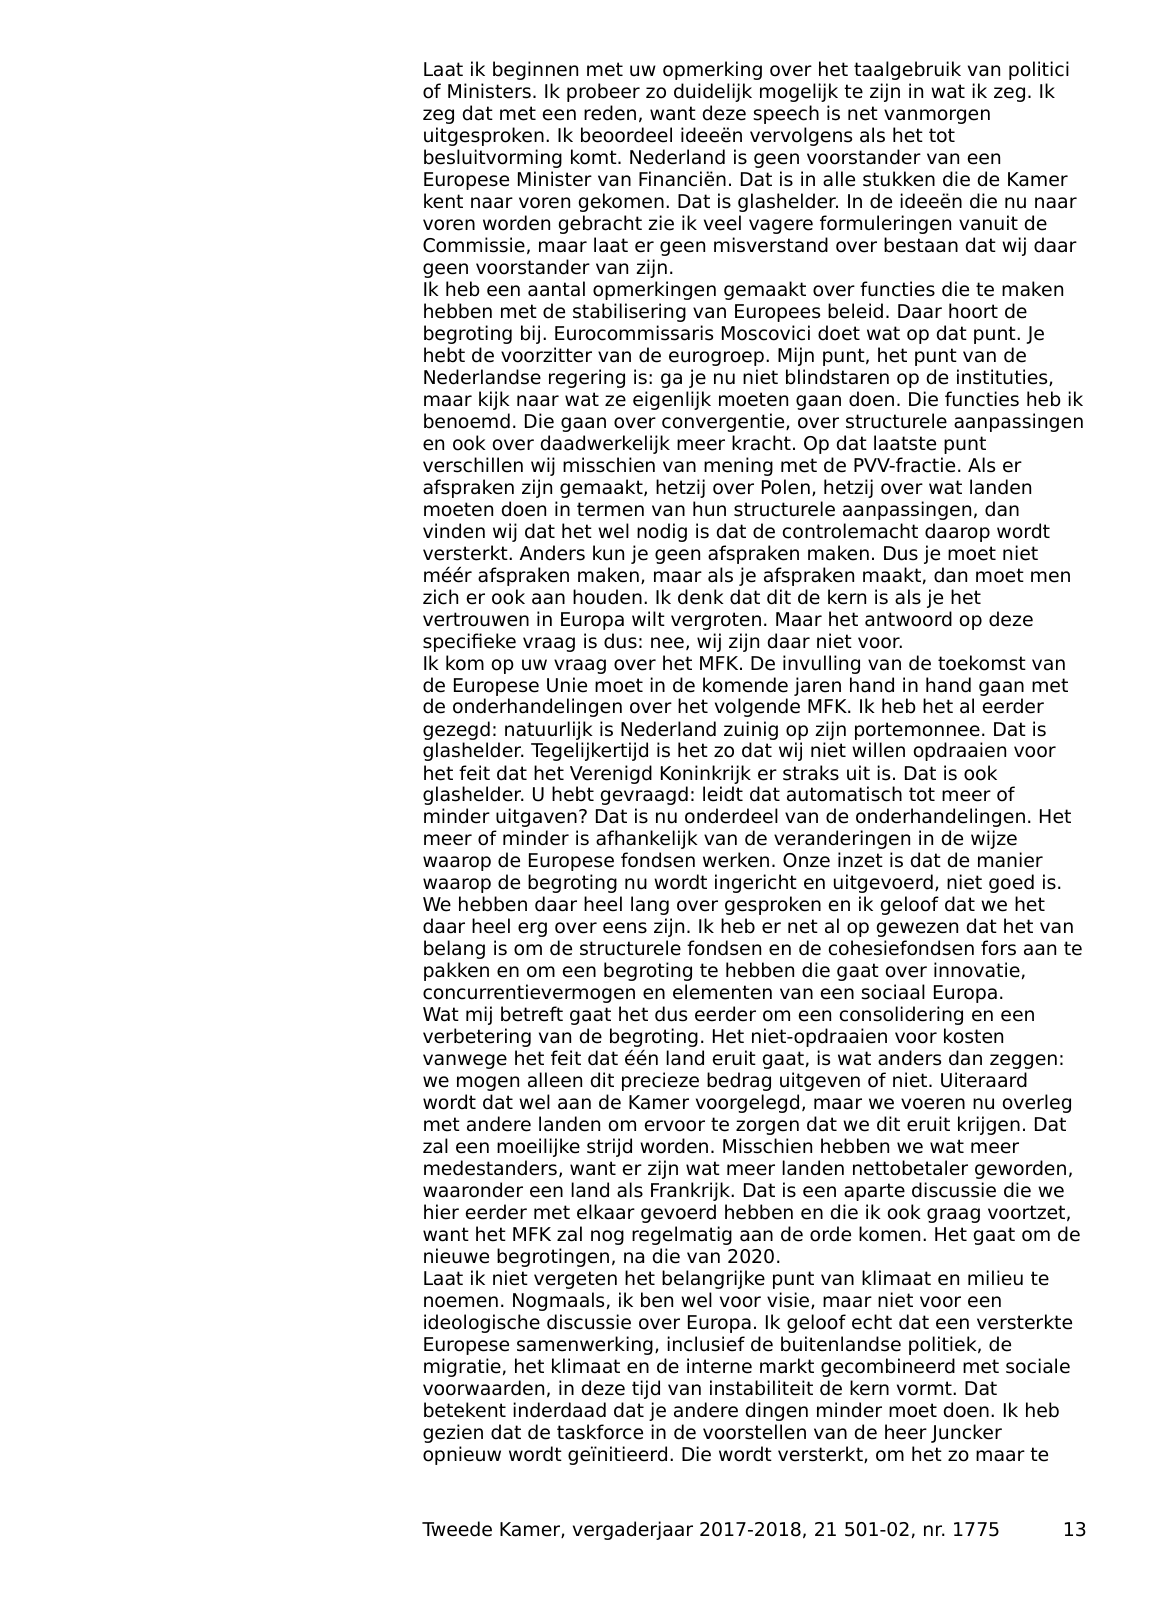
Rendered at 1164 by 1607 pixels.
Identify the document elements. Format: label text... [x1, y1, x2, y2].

text Wat mij betreft gaat het dus eerder om een consolidering en een verbetering van de begroting. Het niet-opdraaien voor kosten vanwege het feit dat één land eruit gaat, is wat anders dan zeggen: we mogen alleen dit precieze bedrag uitgeven of niet. Uiteraard wordt dat wel aan de Kamer voorgelegd, maar we voeren nu overleg met andere landen om ervoor te zorgen dat we dit eruit krijgen. Dat zal een moeilijke strijd worden. Misschien hebben we wat meer medestanders, want er zijn wat meer landen nettobetaler geworden, waaronder een land als Frankrijk. Dat is een aparte discussie die we hier eerder met elkaar gevoerd hebben en die ik ook graag voortzet, want het MFK zal nog regelmatig aan de orde komen. Het gaat om de nieuwe begrotingen, na die van 2020. [422, 1004, 1087, 1268]
text Ik kom op uw vraag over het MFK. De invulling van de toekomst van de Europese Unie moet in de komende jaren hand in hand gaan met de onderhandelingen over het volgende MFK. Ik heb het al eerder gezegd: natuurlijk is Nederland zuinig op zijn portemonnee. Dat is glashelder. Tegelijkertijd is het zo dat wij niet willen opdraaien voor het feit dat het Verenigd Koninkrijk er straks uit is. Dat is ook glashelder. U hebt gevraagd: leidt dat automatisch tot meer of minder uitgaven? Dat is nu onderdeel van de onderhandelingen. Het meer of minder is afhankelijk van de veranderingen in de wijze waarop de Europese fondsen werken. Onze inzet is dat de manier waarop de begroting nu wordt ingericht en uitgevoerd, niet goed is. We hebben daar heel lang over gesproken en ik geloof dat we het daar heel erg over eens zijn. Ik heb er net al op gewezen dat het van belang is om de structurele fondsen en de cohesiefondsen fors aan te pakken en om een begroting te hebben die gaat over innovatie, concurrentievermogen en elementen van een sociaal Europa. [422, 652, 1087, 1004]
text Laat ik beginnen met uw opmerking over het taalgebruik van politici of Ministers. Ik probeer zo duidelijk mogelijk te zijn in wat ik zeg. Ik zeg dat met een reden, want deze speech is net vanmorgen uitgesproken. Ik beoordeel ideeën vervolgens als het tot besluitvorming komt. Nederland is geen voorstander van een Europese Minister van Financiën. Dat is in alle stukken die de Kamer kent naar voren gekomen. Dat is glashelder. In de ideeën die nu naar voren worden gebracht zie ik veel vagere formuleringen vanuit de Commissie, maar laat er geen misverstand over bestaan dat wij daar geen voorstander van zijn. [422, 59, 1087, 279]
text Ik heb een aantal opmerkingen gemaakt over functies die te maken hebben met de stabilisering van Europees beleid. Daar hoort de begroting bij. Eurocommissaris Moscovici doet wat op dat punt. Je hebt de voorzitter van de eurogroep. Mijn punt, het punt van de Nederlandse regering is: ga je nu niet blindstaren op de instituties, maar kijk naar wat ze eigenlijk moeten gaan doen. Die functies heb ik benoemd. Die gaan over convergentie, over structurele aanpassingen en ook over daadwerkelijk meer kracht. Op dat laatste punt verschillen wij misschien van mening met de PVV-fractie. Als er afspraken zijn gemaakt, hetzij over Polen, hetzij over wat landen moeten doen in termen van hun structurele aanpassingen, dan vinden wij dat het wel nodig is dat de controlemacht daarop wordt versterkt. Anders kun je geen afspraken maken. Dus je moet niet méér afspraken maken, maar als je afspraken maakt, dan moet men zich er ook aan houden. Ik denk dat dit de kern is als je het vertrouwen in Europa wilt vergroten. Maar het antwoord op deze specifieke vraag is dus: nee, wij zijn daar niet voor. [422, 279, 1087, 652]
text Laat ik niet vergeten het belangrijke punt van klimaat en milieu te noemen. Nogmaals, ik ben wel voor visie, maar niet voor een ideologische discussie over Europa. Ik geloof echt dat een versterkte Europese samenwerking, inclusief de buitenlandse politiek, de migratie, het klimaat en de interne markt gecombineerd met sociale voorwaarden, in deze tijd van instabiliteit de kern vormt. Dat betekent inderdaad dat je andere dingen minder moet doen. Ik heb gezien dat de taskforce in de voorstellen van de heer Juncker opnieuw wordt geïnitieerd. Die wordt versterkt, om het zo maar te [422, 1268, 1087, 1466]
